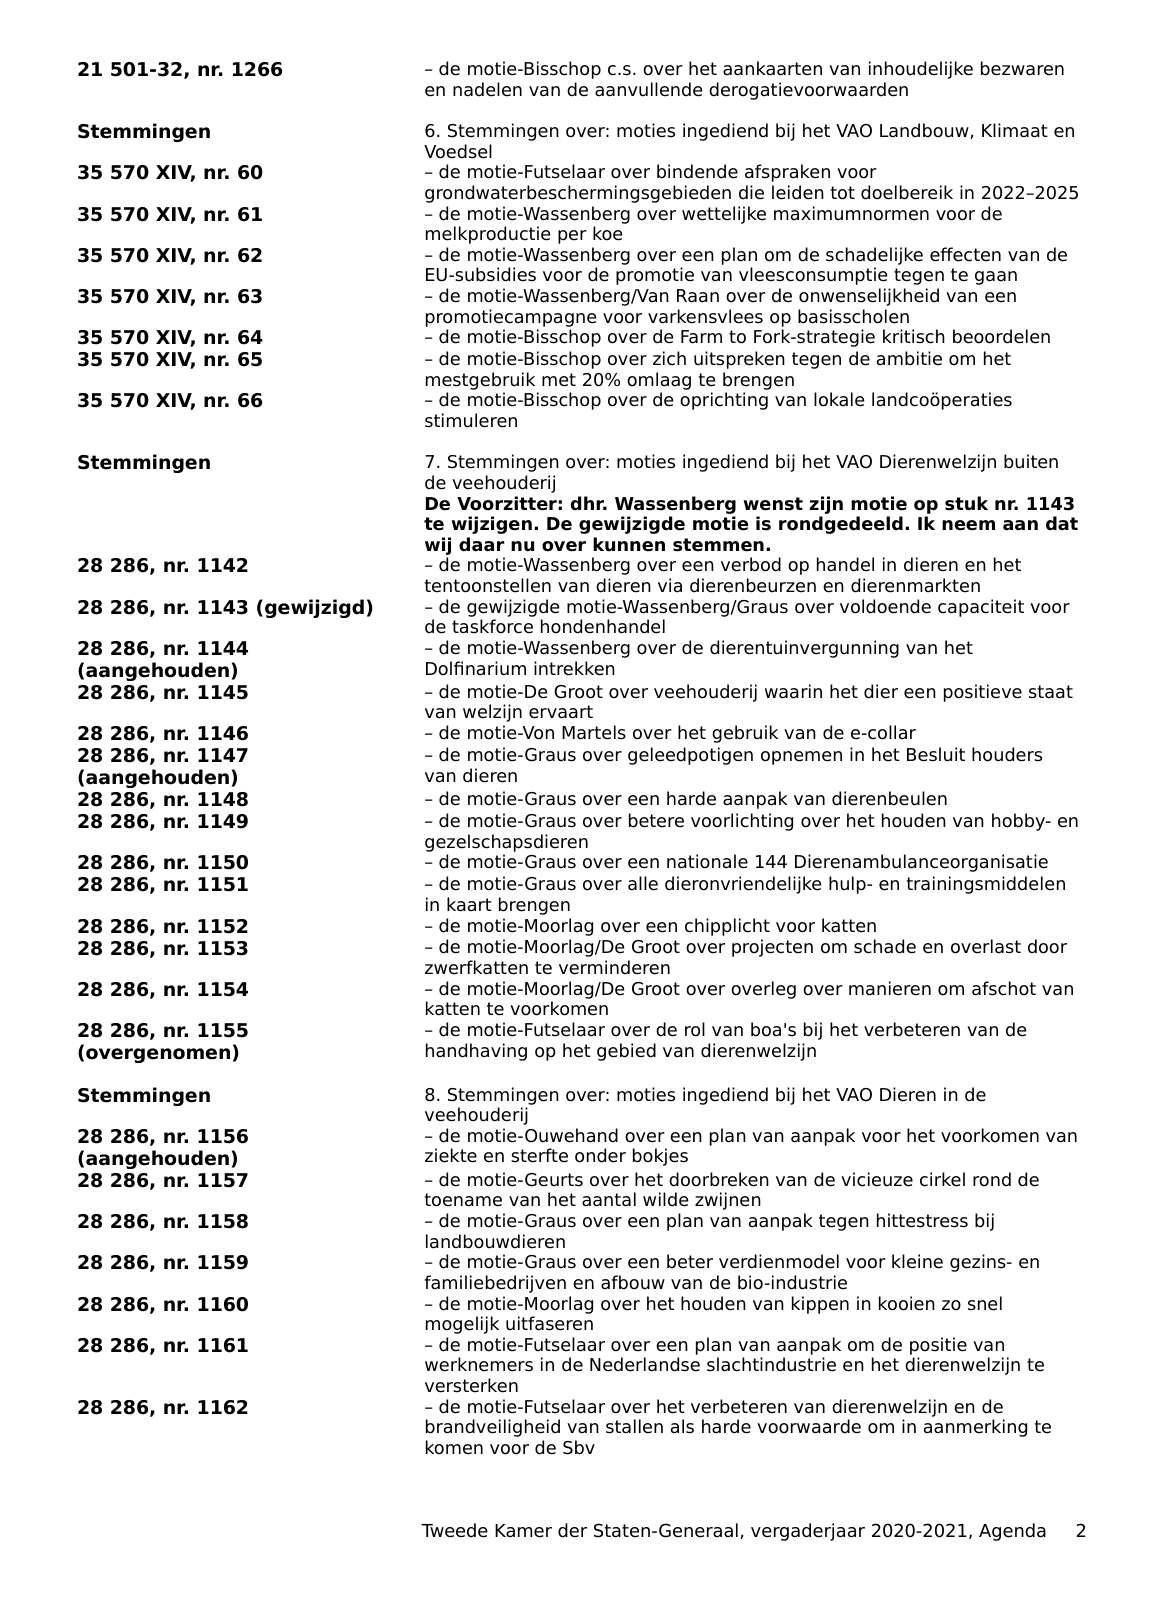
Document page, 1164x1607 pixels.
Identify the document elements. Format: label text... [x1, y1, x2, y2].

table_cell – de gewijzigde motie-Wassenberg/Graus over voldoende capaciteit voor de taskforce hondenhandel [418, 597, 1087, 638]
table_cell [401, 916, 418, 937]
table_cell 28 286, nr. 1149 [77, 811, 401, 852]
table_cell [401, 555, 418, 597]
table_cell [401, 745, 418, 789]
table_cell – de motie-Futselaar over een plan van aanpak om de positie van werknemers in de Nederlandse slachtindustrie en het dierenwelzijn te versterken [418, 1335, 1087, 1397]
table_cell – de motie-Graus over een plan van aanpak tegen hittestress bij landbouwdieren [418, 1211, 1087, 1252]
table_cell [401, 1335, 418, 1397]
table_cell [401, 59, 418, 100]
table_cell [401, 494, 418, 555]
table_cell Stemmingen [77, 121, 401, 162]
table_cell [401, 938, 418, 979]
table_cell [401, 1252, 418, 1293]
table_cell – de motie-Graus over geleedpotigen opnemen in het Besluit houders van dieren [418, 745, 1087, 789]
table_cell Stemmingen [77, 452, 401, 493]
table_cell – de motie-Graus over alle dieronvriendelijke hulp- en trainingsmiddelen in kaart brengen [418, 874, 1087, 916]
table_cell 28 286, nr. 1148 [77, 789, 401, 811]
table_cell [401, 1294, 418, 1335]
table_cell 28 286, nr. 1143 (gewijzigd) [77, 597, 401, 638]
table_cell 28 286, nr. 1155 (overgenomen) [77, 1020, 401, 1064]
table_cell [401, 638, 418, 682]
table_cell [401, 1085, 418, 1126]
table_cell 28 286, nr. 1147 (aangehouden) [77, 745, 401, 789]
table_cell De Voorzitter: dhr. Wassenberg wenst zijn motie op stuk nr. 1143 te wijzigen. De gewijzigde motie is rondgedeeld. Ik neem aan dat wij daar nu over kunnen stemmen. [418, 494, 1087, 555]
table_cell 28 286, nr. 1151 [77, 874, 401, 916]
table_cell – de motie-Wassenberg/Van Raan over de onwenselijkheid van een promotiecampagne voor varkensvlees op basisscholen [418, 286, 1087, 327]
table_cell [401, 1126, 418, 1170]
table_cell 21 501-32, nr. 1266 [77, 59, 401, 100]
table_cell [401, 874, 418, 916]
table_cell [401, 452, 418, 493]
table_cell [401, 852, 418, 874]
table_cell [401, 432, 418, 452]
table_cell [401, 682, 418, 723]
table_cell [401, 100, 418, 121]
table_cell – de motie-Moorlag/De Groot over projecten om schade en overlast door zwerfkatten te verminderen [418, 938, 1087, 979]
table_cell – de motie-Bisschop over zich uitspreken tegen de ambitie om het mestgebruik met 20% omlaag te brengen [418, 349, 1087, 390]
table_cell 35 570 XIV, nr. 66 [77, 390, 401, 432]
table_cell [401, 286, 418, 327]
table_cell 35 570 XIV, nr. 61 [77, 204, 401, 245]
table_cell [401, 1211, 418, 1252]
table_cell 35 570 XIV, nr. 65 [77, 349, 401, 390]
table_cell – de motie-Moorlag over het houden van kippen in kooien zo snel mogelijk uitfaseren [418, 1294, 1087, 1335]
table_cell – de motie-Moorlag over een chipplicht voor katten [418, 916, 1087, 937]
table_cell 28 286, nr. 1161 [77, 1335, 401, 1397]
table_cell 28 286, nr. 1160 [77, 1294, 401, 1335]
table_cell 28 286, nr. 1156 (aangehouden) [77, 1126, 401, 1170]
table_cell 35 570 XIV, nr. 64 [77, 327, 401, 349]
table_cell – de motie-Futselaar over bindende afspraken voor grondwaterbeschermingsgebieden die leiden tot doelbereik in 2022–2025 [418, 162, 1087, 203]
table_cell [401, 811, 418, 852]
table_cell – de motie-Graus over een harde aanpak van dierenbeulen [418, 789, 1087, 811]
table_cell – de motie-Geurts over het doorbreken van de vicieuze cirkel rond de toename van het aantal wilde zwijnen [418, 1170, 1087, 1211]
table_cell [401, 723, 418, 745]
table_cell Stemmingen [77, 1085, 401, 1126]
table_cell 8. Stemmingen over: moties ingediend bij het VAO Dieren in de veehouderij [418, 1085, 1087, 1126]
table_cell – de motie-Von Martels over het gebruik van de e-collar [418, 723, 1087, 745]
table_cell – de motie-Futselaar over het verbeteren van dierenwelzijn en de brandveiligheid van stallen als harde voorwaarde om in aanmerking te komen voor de Sbv [418, 1397, 1087, 1458]
table_cell [77, 432, 401, 452]
table_cell – de motie-Bisschop over de oprichting van lokale landcoöperaties stimuleren [418, 390, 1087, 432]
table_cell 28 286, nr. 1153 [77, 938, 401, 979]
table_cell 28 286, nr. 1159 [77, 1252, 401, 1293]
table_cell 28 286, nr. 1154 [77, 979, 401, 1020]
table_cell – de motie-Bisschop over de Farm to Fork-strategie kritisch beoordelen [418, 327, 1087, 349]
table_cell – de motie-Bisschop c.s. over het aankaarten van inhoudelijke bezwaren en nadelen van de aanvullende derogatievoorwaarden [418, 59, 1087, 100]
table_cell – de motie-De Groot over veehouderij waarin het dier een positieve staat van welzijn ervaart [418, 682, 1087, 723]
table_cell – de motie-Graus over een beter verdienmodel voor kleine gezins- en familiebedrijven en afbouw van de bio-industrie [418, 1252, 1087, 1293]
table_cell 28 286, nr. 1157 [77, 1170, 401, 1211]
table_cell 35 570 XIV, nr. 62 [77, 245, 401, 286]
table_cell 28 286, nr. 1150 [77, 852, 401, 874]
table_cell [401, 121, 418, 162]
table_cell 28 286, nr. 1144 (aangehouden) [77, 638, 401, 682]
table_cell [401, 1170, 418, 1211]
table_cell [401, 204, 418, 245]
table_cell 6. Stemmingen over: moties ingediend bij het VAO Landbouw, Klimaat en Voedsel [418, 121, 1087, 162]
table_cell [401, 597, 418, 638]
table_cell 28 286, nr. 1146 [77, 723, 401, 745]
table_cell – de motie-Wassenberg over de dierentuinvergunning van het Dolfinarium intrekken [418, 638, 1087, 682]
table_cell [401, 1020, 418, 1064]
table_cell [418, 432, 1087, 452]
table_cell – de motie-Wassenberg over een verbod op handel in dieren en het tentoonstellen van dieren via dierenbeurzen en dierenmarkten [418, 555, 1087, 597]
table_cell – de motie-Moorlag/De Groot over overleg over manieren om afschot van katten te voorkomen [418, 979, 1087, 1020]
table_cell – de motie-Graus over betere voorlichting over het houden van hobby- en gezelschapsdieren [418, 811, 1087, 852]
table_cell [401, 1064, 418, 1084]
table_cell 35 570 XIV, nr. 60 [77, 162, 401, 203]
table_cell 28 286, nr. 1158 [77, 1211, 401, 1252]
table_cell [401, 390, 418, 432]
table_cell 7. Stemmingen over: moties ingediend bij het VAO Dierenwelzijn buiten de veehouderij [418, 452, 1087, 493]
table_cell [401, 349, 418, 390]
table_cell 28 286, nr. 1145 [77, 682, 401, 723]
table_cell 35 570 XIV, nr. 63 [77, 286, 401, 327]
table_cell [418, 1064, 1087, 1084]
table_cell – de motie-Graus over een nationale 144 Dierenambulanceorganisatie [418, 852, 1087, 874]
table_cell – de motie-Ouwehand over een plan van aanpak voor het voorkomen van ziekte en sterfte onder bokjes [418, 1126, 1087, 1170]
table_cell 28 286, nr. 1142 [77, 555, 401, 597]
table_cell [401, 162, 418, 203]
table_cell [401, 1397, 418, 1458]
table_cell [401, 327, 418, 349]
table_cell [77, 494, 401, 555]
table_cell – de motie-Wassenberg over een plan om de schadelijke effecten van de EU-subsidies voor de promotie van vleesconsumptie tegen te gaan [418, 245, 1087, 286]
table_cell [401, 789, 418, 811]
table_cell [418, 100, 1087, 121]
table_cell 28 286, nr. 1162 [77, 1397, 401, 1458]
table_cell 28 286, nr. 1152 [77, 916, 401, 937]
table_cell [401, 245, 418, 286]
table_cell [77, 100, 401, 121]
table_cell [401, 979, 418, 1020]
table_cell – de motie-Futselaar over de rol van boa's bij het verbeteren van de handhaving op het gebied van dierenwelzijn [418, 1020, 1087, 1064]
table_cell [77, 1064, 401, 1084]
table_cell – de motie-Wassenberg over wettelijke maximumnormen voor de melkproductie per koe [418, 204, 1087, 245]
